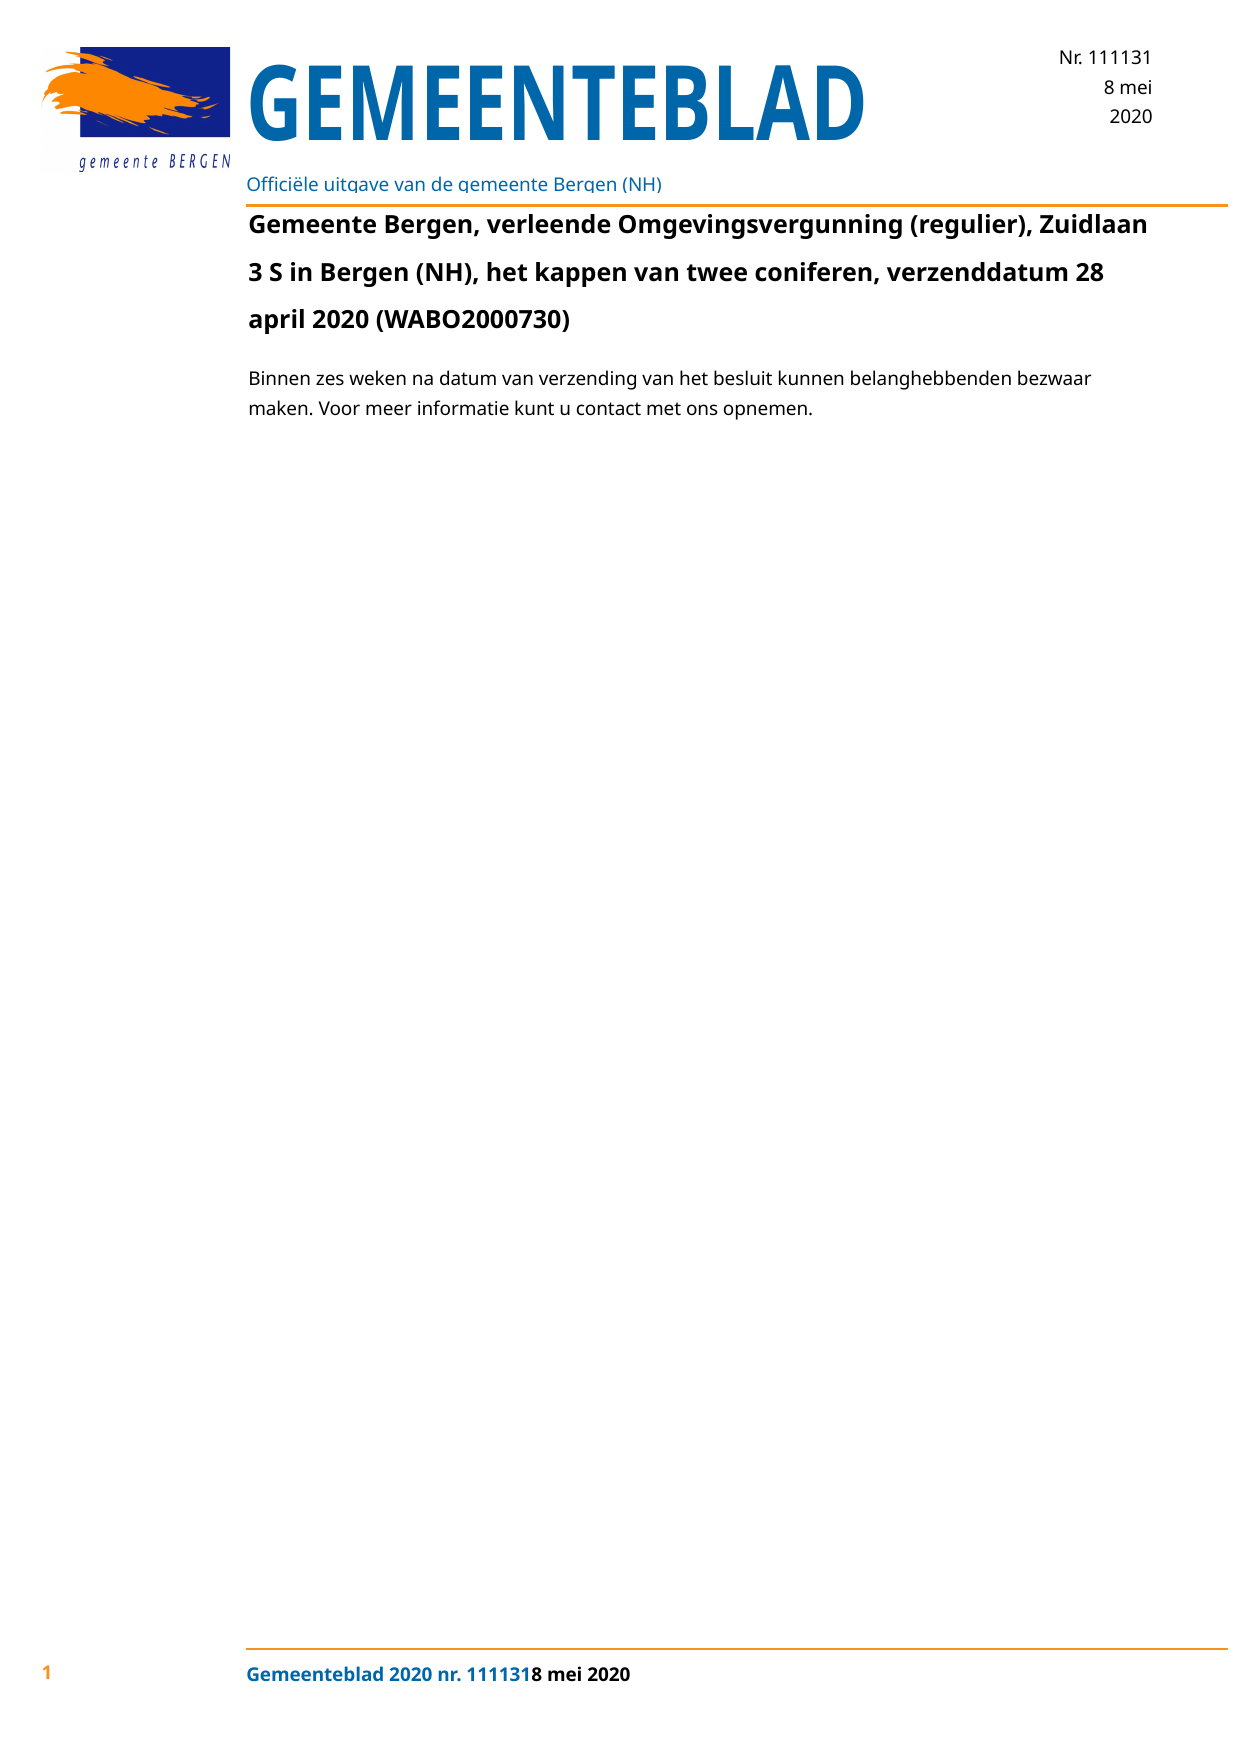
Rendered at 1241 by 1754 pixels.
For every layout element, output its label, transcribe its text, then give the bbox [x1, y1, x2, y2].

text Gemeente Bergen, verleende Omgevingsvergunning (regulier), Zuidlaan 3 S in Bergen (NH), het kappen van twee coniferen, verzenddatum 28 april 2020 (WABO2000730) [248, 207, 1152, 336]
picture [41, 47, 231, 172]
text Binnen zes weken na datum van verzending van het besluit kunnen belanghebbenden bezwaar maken. Voor meer informatie kunt u contact met ons opnemen. [248, 366, 1152, 421]
